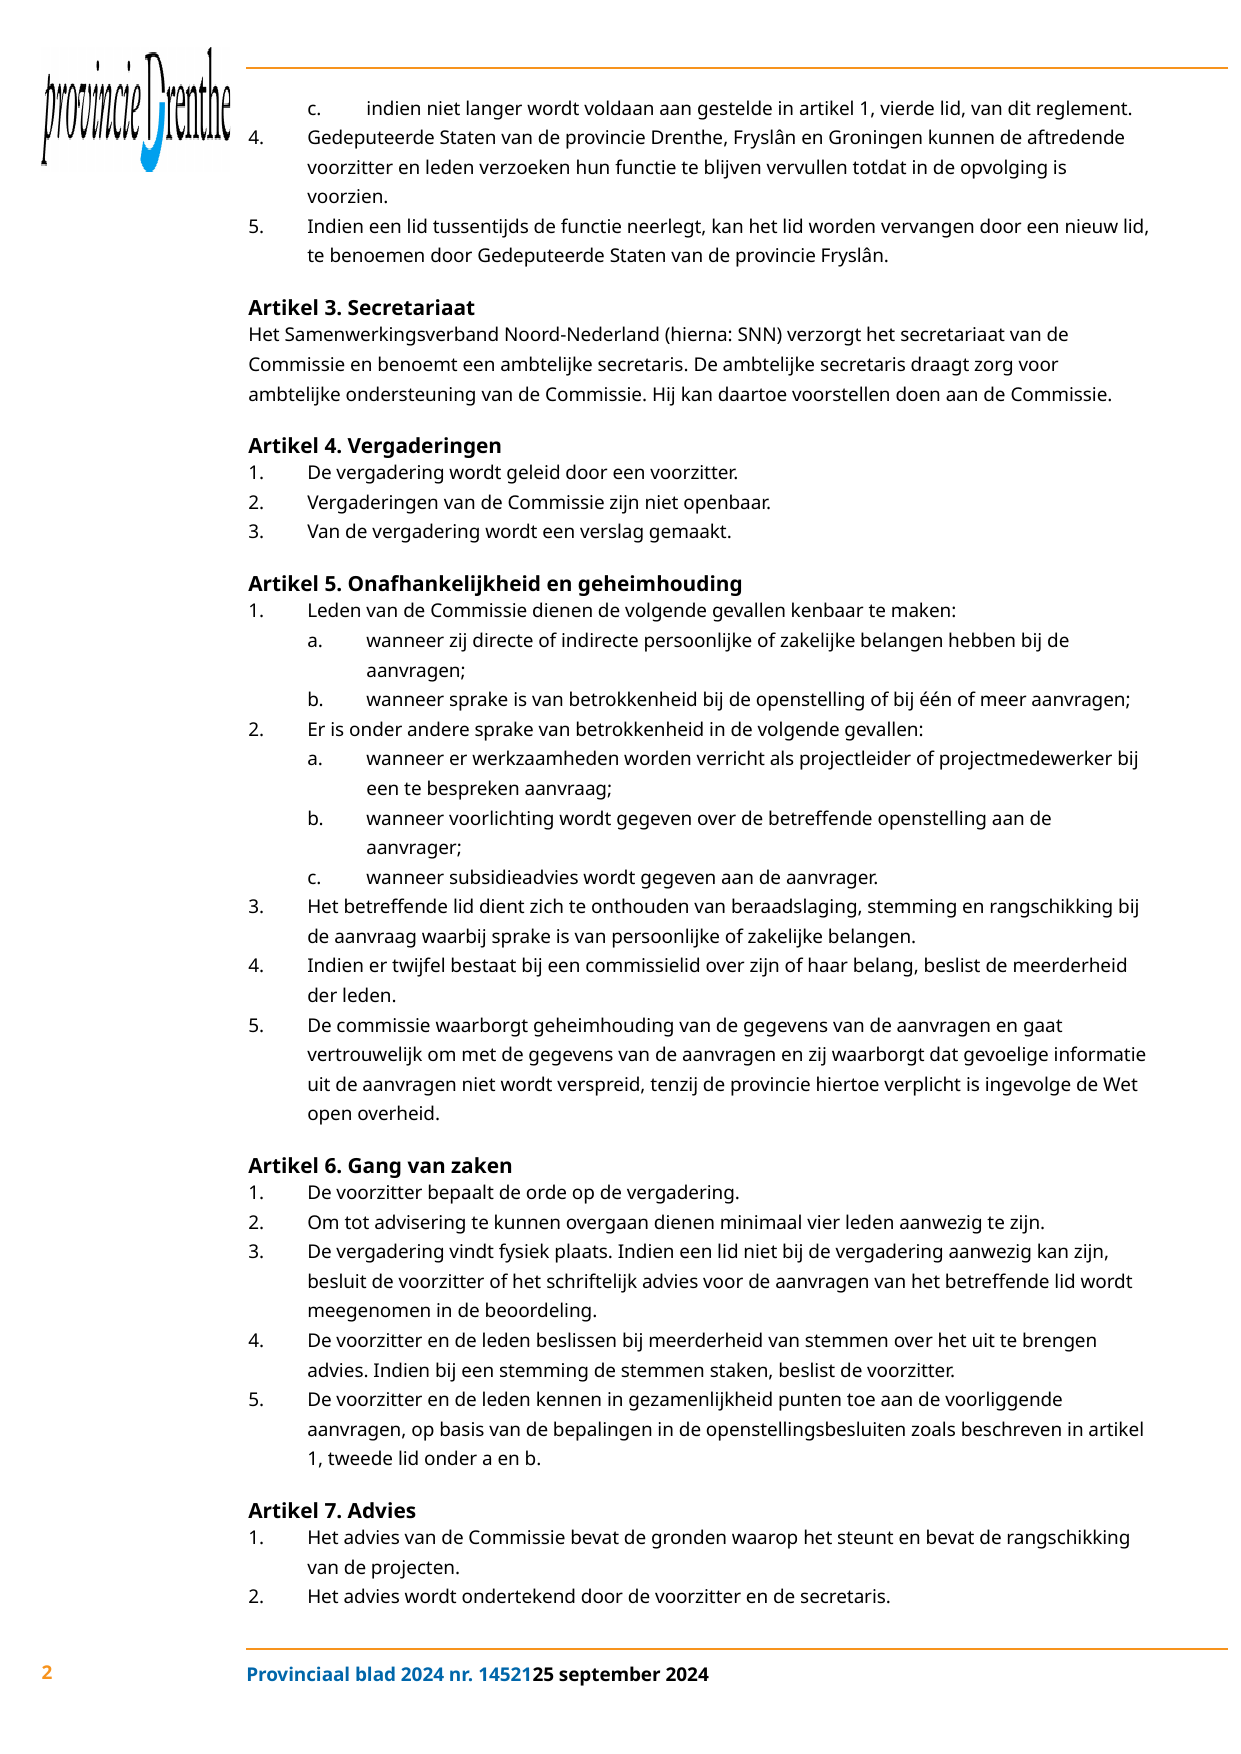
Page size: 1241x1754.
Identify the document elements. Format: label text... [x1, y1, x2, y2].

list Het advies wordt ondertekend door de voorzitter en de secretaris. [248, 1584, 1152, 1609]
picture [41, 47, 231, 172]
text Het Samenwerkingsverband Noord-Nederland (hierna: SNN) verzorgt het secretariaat van de Commissie en benoemt een ambtelijke secretaris. De ambtelijke secretaris draagt zorg voor ambtelijke ondersteuning van de Commissie. Hij kan daartoe voorstellen doen aan de Commissie. [248, 322, 1152, 406]
list Het betreffende lid dient zich te onthouden van beraadslaging, stemming en rangschikking bij de aanvraag waarbij sprake is van persoonlijke of zakelijke belangen. [248, 893, 1152, 949]
list Van de vergadering wordt een verslag gemaakt. [248, 519, 1152, 544]
list wanneer subsidieadvies wordt gegeven aan de aanvrager. [307, 864, 1152, 889]
list Het advies van de Commissie bevat de gronden waarop het steunt en bevat de rangschikking van de projecten. [248, 1524, 1152, 1580]
text Artikel 7. Advies [248, 1496, 1152, 1524]
text Artikel 5. Onafhankelijkheid en geheimhouding [248, 569, 1152, 598]
text Artikel 6. Gang van zaken [248, 1151, 1152, 1179]
list Vergaderingen van de Commissie zijn niet openbaar. [248, 489, 1152, 515]
text Artikel 3. Secretariaat [248, 293, 1152, 322]
text Artikel 4. Vergaderingen [248, 431, 1152, 459]
list De voorzitter en de leden kennen in gezamenlijkheid punten toe aan de voorliggende aanvragen, op basis van de bepalingen in de openstellingsbesluiten zoals beschreven in artikel 1, tweede lid onder a en b. [248, 1386, 1152, 1471]
list De voorzitter en de leden beslissen bij meerderheid van stemmen over het uit te brengen advies. Indien bij een stemming de stemmen staken, beslist de voorzitter. [248, 1327, 1152, 1383]
list De vergadering wordt geleid door een voorzitter. [248, 459, 1152, 485]
list De commissie waarborgt geheimhouding van de gegevens van de aanvragen en gaat vertrouwelijk om met de gegevens van de aanvragen en zij waarborgt dat gevoelige informatie uit de aanvragen niet wordt verspreid, tenzij de provincie hiertoe verplicht is ingevolge de Wet open overheid. [248, 1012, 1152, 1126]
list wanneer er werkzaamheden worden verricht als projectleider of projectmedewerker bij een te bespreken aanvraag; [307, 746, 1152, 801]
list wanneer voorlichting wordt gegeven over de betreffende openstelling aan de aanvrager; [307, 805, 1152, 860]
list Leden van de Commissie dienen de volgende gevallen kenbaar te maken: [248, 598, 1152, 623]
list De voorzitter bepaalt de orde op de vergadering. [248, 1179, 1152, 1205]
list De vergadering vindt fysiek plaats. Indien een lid niet bij de vergadering aanwezig kan zijn, besluit de voorzitter of het schriftelijk advies voor de aanvragen van het betreffende lid wordt meegenomen in de beoordeling. [248, 1238, 1152, 1323]
list Indien er twijfel bestaat bij een commissielid over zijn of haar belang, beslist de meerderheid der leden. [248, 953, 1152, 1008]
list indien niet langer wordt voldaan aan gestelde in artikel 1, vierde lid, van dit reglement. [307, 95, 1152, 121]
list Indien een lid tussentijds de functie neerlegt, kan het lid worden vervangen door een nieuw lid, te benoemen door Gedeputeerde Staten van de provincie Fryslân. [248, 213, 1152, 268]
list Om tot advisering te kunnen overgaan dienen minimaal vier leden aanwezig te zijn. [248, 1209, 1152, 1235]
list Er is onder andere sprake van betrokkenheid in de volgende gevallen: [248, 716, 1152, 742]
list Gedeputeerde Staten van de provincie Drenthe, Fryslân en Groningen kunnen de aftredende voorzitter en leden verzoeken hun functie te blijven vervullen totdat in de opvolging is voorzien. [248, 124, 1152, 209]
list wanneer sprake is van betrokkenheid bij de openstelling of bij één of meer aanvragen; [307, 686, 1152, 712]
list wanneer zij directe of indirecte persoonlijke of zakelijke belangen hebben bij de aanvragen; [307, 627, 1152, 682]
